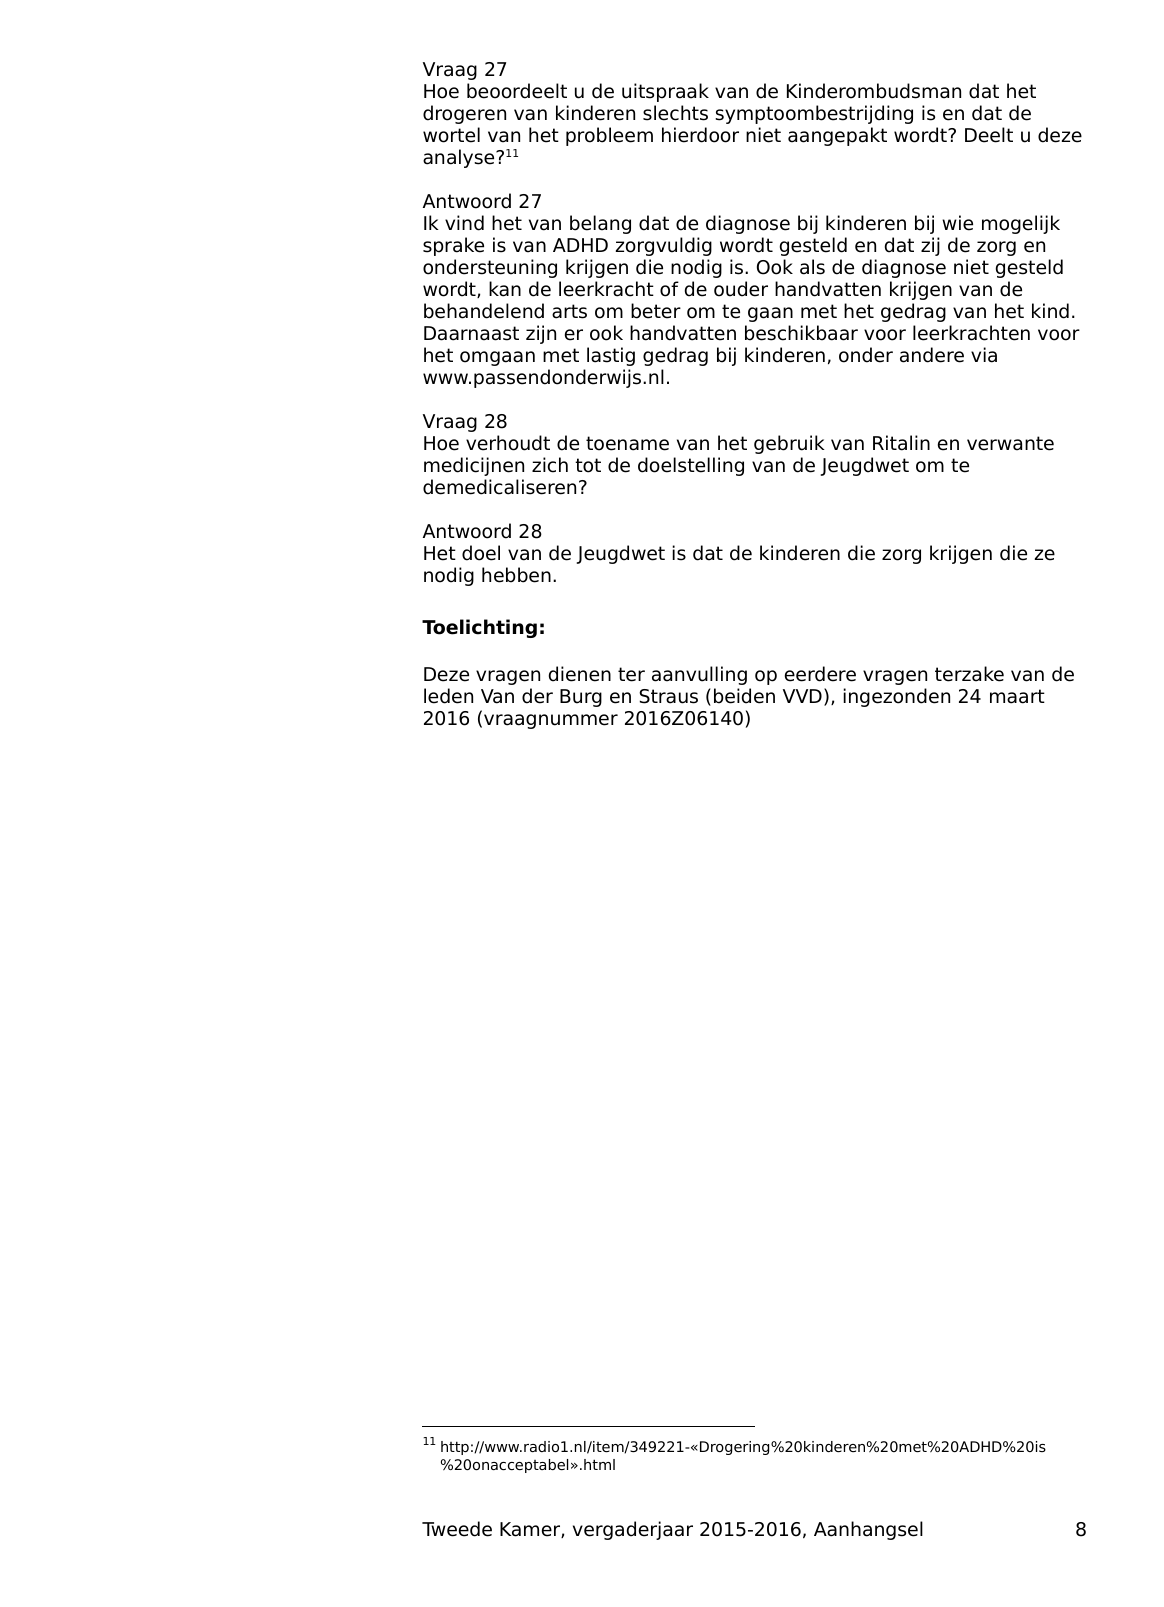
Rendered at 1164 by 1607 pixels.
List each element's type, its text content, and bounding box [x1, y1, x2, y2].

text Ik vind het van belang dat de diagnose bij kinderen bij wie mogelijk sprake is van ADHD zorgvuldig wordt gesteld en dat zij de zorg en ondersteuning krijgen die nodig is. Ook als de diagnose niet gesteld wordt, kan de leerkracht of de ouder handvatten krijgen van de behandelend arts om beter om te gaan met het gedrag van het kind. Daarnaast zijn er ook handvatten beschikbaar voor leerkrachten voor het omgaan met lastig gedrag bij kinderen, onder andere via www.passendonderwijs.nl. [422, 213, 1087, 389]
text Het doel van de Jeugdwet is dat de kinderen die zorg krijgen die ze nodig hebben. [422, 543, 1087, 587]
text Vraag 27 [422, 59, 1087, 81]
text Deze vragen dienen ter aanvulling op eerdere vragen terzake van de leden Van der Burg en Straus (beiden VVD), ingezonden 24 maart 2016 (vraagnummer 2016Z06140) [422, 664, 1087, 730]
text Antwoord 28 [422, 521, 1087, 543]
text Vraag 28 [422, 411, 1087, 433]
text http://www.radio1.nl/item/349221-«Drogering%20kinderen%20met%20ADHD%20is%20onacceptabel».html [422, 1435, 1087, 1474]
text Hoe beoordeelt u de uitspraak van de Kinderombudsman dat het drogeren van kinderen slechts symptoombestrijding is en dat de wortel van het probleem hierdoor niet aangepakt wordt? Deelt u deze analyse? [422, 81, 1087, 169]
text Antwoord 27 [422, 191, 1087, 213]
text Hoe verhoudt de toename van het gebruik van Ritalin en verwante medicijnen zich tot de doelstelling van de Jeugdwet om te demedicaliseren? [422, 433, 1087, 499]
subtitle Toelichting: [422, 617, 1087, 639]
